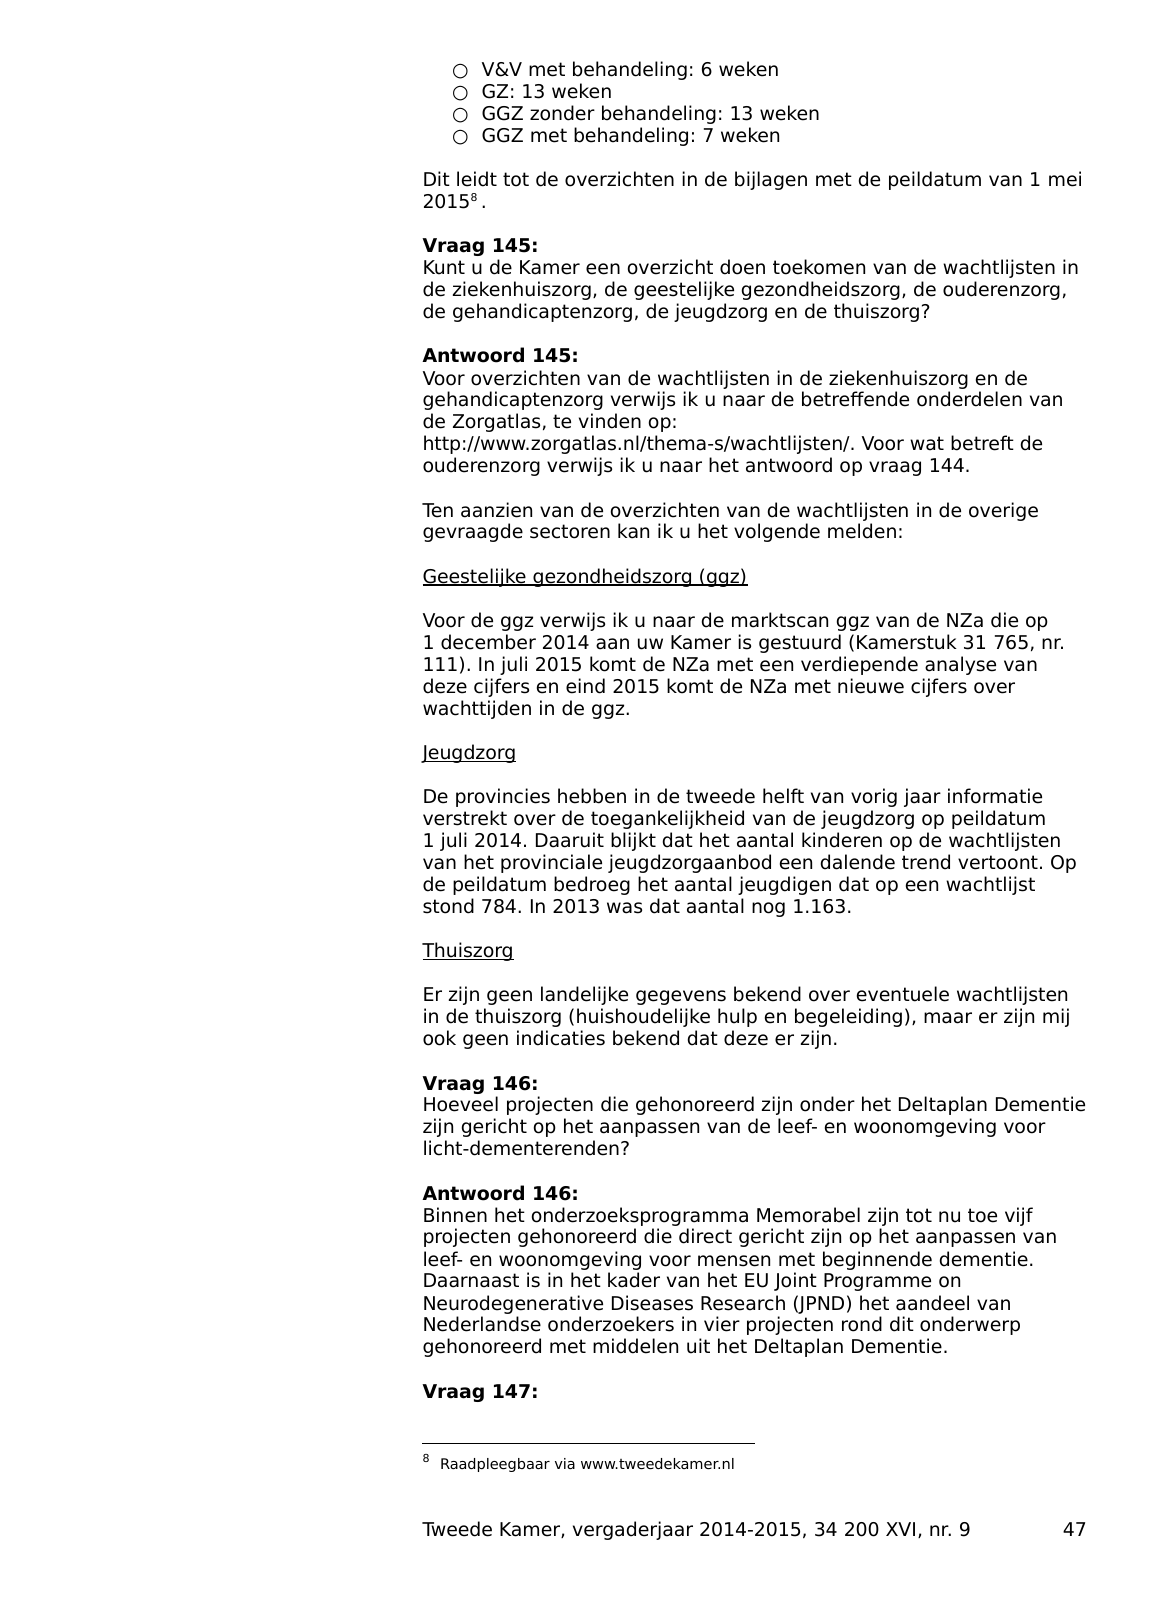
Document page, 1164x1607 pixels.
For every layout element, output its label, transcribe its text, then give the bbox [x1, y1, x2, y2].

text Dit leidt tot de overzichten in de bijlagen met de peildatum van 1 mei 2015. [422, 169, 1087, 213]
text Binnen het onderzoeksprogramma Memorabel zijn tot nu toe vijf projecten gehonoreerd die direct gericht zijn op het aanpassen van leef- en woonomgeving voor mensen met beginnende dementie. Daarnaast is in het kader van het EU Joint Programme on Neurodegenerative Diseases Research (JPND) het aandeel van Nederlandse onderzoekers in vier projecten rond dit onderwerp gehonoreerd met middelen uit het Deltaplan Dementie. [422, 1204, 1087, 1358]
text Vraag 147: [422, 1381, 1087, 1402]
text Antwoord 145: [422, 345, 1087, 367]
text Voor de ggz verwijs ik u naar de marktscan ggz van de NZa die op 1 december 2014 aan uw Kamer is gestuurd (Kamerstuk 31 765, nr. 111). In juli 2015 komt de NZa met een verdiepende analyse van deze cijfers en eind 2015 komt de NZa met nieuwe cijfers over wachttijden in de ggz. [422, 610, 1087, 720]
subtitle Geestelijke gezondheidszorg (ggz) [422, 566, 1087, 588]
text Kunt u de Kamer een overzicht doen toekomen van de wachtlijsten in de ziekenhuiszorg, de geestelijke gezondheidszorg, de ouderenzorg, de gehandicaptenzorg, de jeugdzorg en de thuiszorg? [422, 257, 1087, 323]
text Hoeveel projecten die gehonoreerd zijn onder het Deltaplan Dementie zijn gericht op het aanpassen van de leef- en woonomgeving voor licht-dementerenden? [422, 1094, 1087, 1160]
text ○ GZ: 13 weken [452, 81, 1087, 103]
text Voor overzichten van de wachtlijsten in de ziekenhuiszorg en de gehandicaptenzorg verwijs ik u naar de betreffende onderdelen van de Zorgatlas, te vinden op: http://www.zorgatlas.nl/thema-s/wachtlijsten/. Voor wat betreft de ouderenzorg verwijs ik u naar het antwoord op vraag 144. [422, 367, 1087, 477]
text Vraag 146: [422, 1072, 1087, 1094]
text Antwoord 146: [422, 1182, 1087, 1204]
text Vraag 145: [422, 235, 1087, 257]
text ○ GGZ zonder behandeling: 13 weken [452, 103, 1087, 125]
text Ten aanzien van de overzichten van de wachtlijsten in de overige gevraagde sectoren kan ik u het volgende melden: [422, 499, 1087, 543]
text ○ V&V met behandeling: 6 weken [452, 59, 1087, 81]
text ○ GGZ met behandeling: 7 weken [452, 125, 1087, 147]
text Er zijn geen landelijke gegevens bekend over eventuele wachtlijsten in de thuiszorg (huishoudelijke hulp en begeleiding), maar er zijn mij ook geen indicaties bekend dat deze er zijn. [422, 984, 1087, 1050]
text Raadpleegbaar via www.tweedekamer.nl [422, 1452, 1087, 1474]
subtitle Thuiszorg [422, 940, 1087, 962]
text De provincies hebben in de tweede helft van vorig jaar informatie verstrekt over de toegankelijkheid van de jeugdzorg op peildatum 1 juli 2014. Daaruit blijkt dat het aantal kinderen op de wachtlijsten van het provinciale jeugdzorgaanbod een dalende trend vertoont. Op de peildatum bedroeg het aantal jeugdigen dat op een wachtlijst stond 784. In 2013 was dat aantal nog 1.163. [422, 786, 1087, 918]
subtitle Jeugdzorg [422, 742, 1087, 764]
